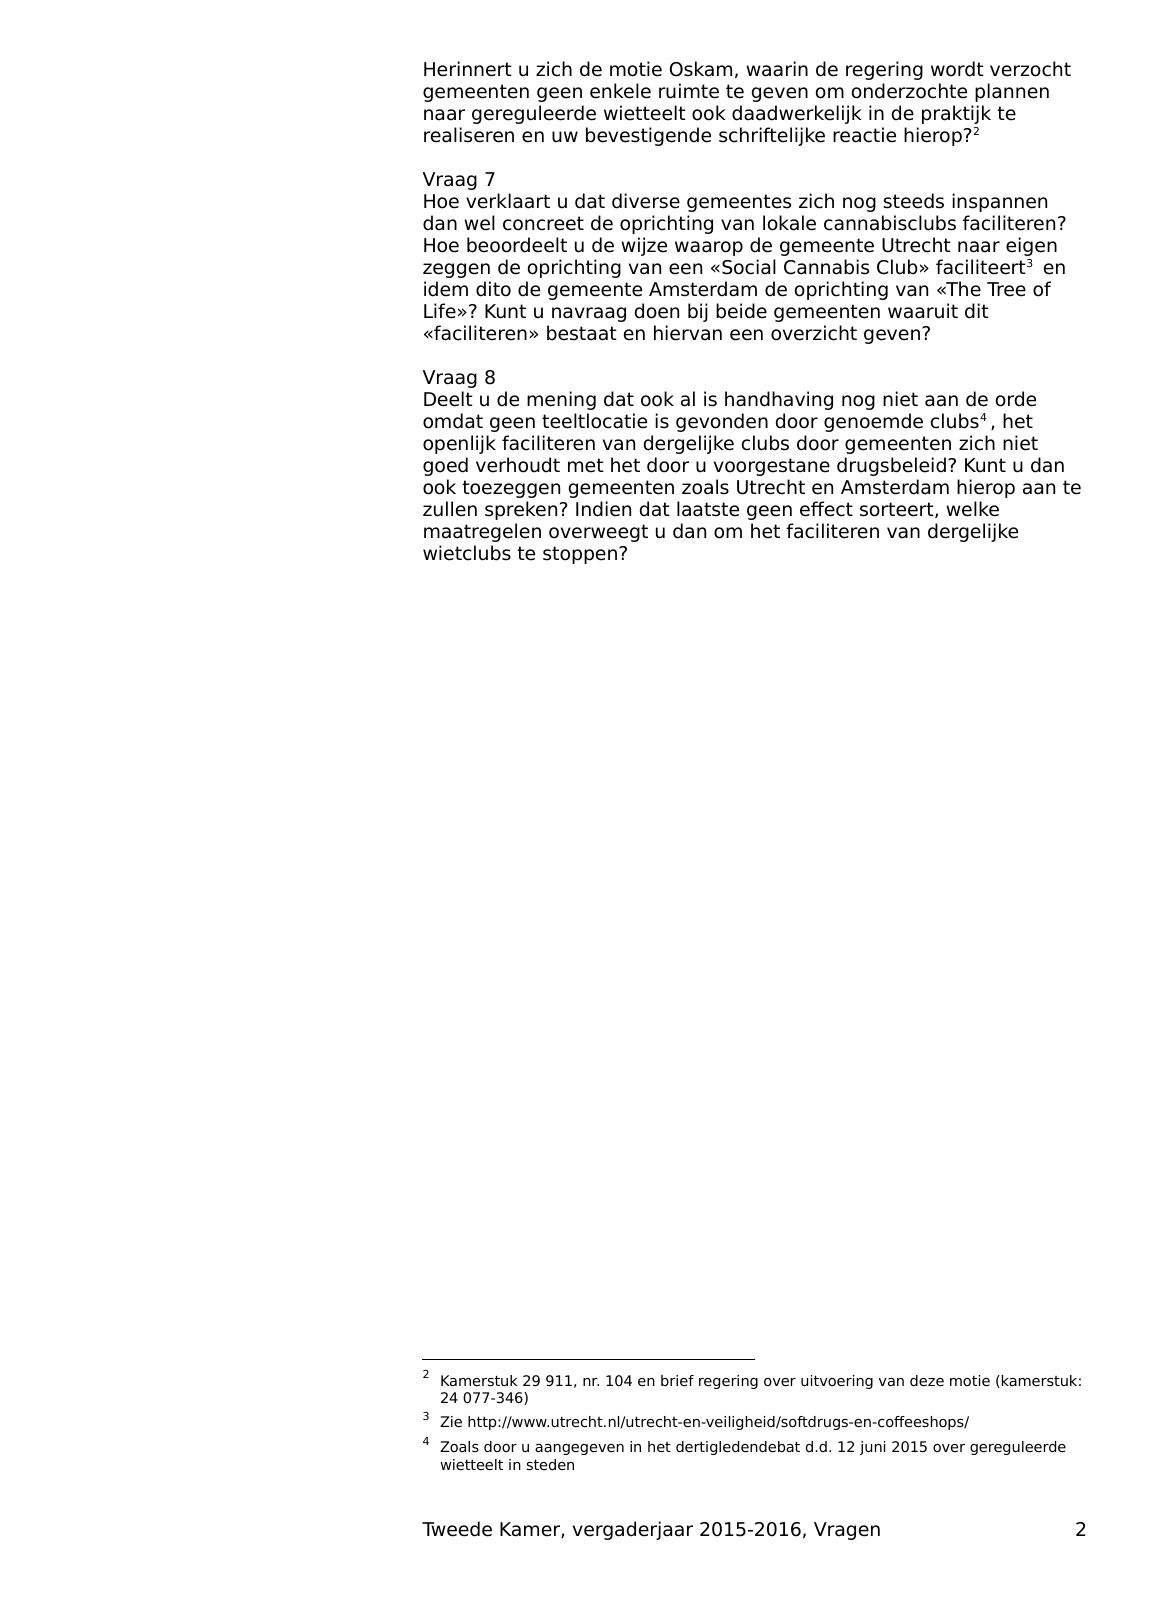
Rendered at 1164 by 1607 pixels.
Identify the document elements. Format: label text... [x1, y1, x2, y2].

text Deelt u de mening dat ook al is handhaving nog niet aan de orde omdat geen teeltlocatie is gevonden door genoemde clubs, het openlijk faciliteren van dergelijke clubs door gemeenten zich niet goed verhoudt met het door u voorgestane drugsbeleid? Kunt u dan ook toezeggen gemeenten zoals Utrecht en Amsterdam hierop aan te zullen spreken? Indien dat laatste geen effect sorteert, welke maatregelen overweegt u dan om het faciliteren van dergelijke wietclubs te stoppen? [422, 389, 1087, 565]
text Zoals door u aangegeven in het dertigledendebat d.d. 12 juni 2015 over gereguleerde wietteelt in steden [422, 1435, 1087, 1474]
text Zie http://www.utrecht.nl/utrecht-en-veiligheid/softdrugs-en-coffeeshops/ [422, 1410, 1087, 1432]
text Vraag 8 [422, 367, 1087, 389]
text Hoe verklaart u dat diverse gemeentes zich nog steeds inspannen dan wel concreet de oprichting van lokale cannabisclubs faciliteren? Hoe beoordeelt u de wijze waarop de gemeente Utrecht naar eigen zeggen de oprichting van een «Social Cannabis Club» faciliteert en idem dito de gemeente Amsterdam de oprichting van «The Tree of Life»? Kunt u navraag doen bij beide gemeenten waaruit dit «faciliteren» bestaat en hiervan een overzicht geven? [422, 191, 1087, 345]
text Vraag 7 [422, 169, 1087, 191]
text Herinnert u zich de motie Oskam, waarin de regering wordt verzocht gemeenten geen enkele ruimte te geven om onderzochte plannen naar gereguleerde wietteelt ook daadwerkelijk in de praktijk te realiseren en uw bevestigende schriftelijke reactie hierop? [422, 59, 1087, 147]
text Kamerstuk 29 911, nr. 104 en brief regering over uitvoering van deze motie (kamerstuk: 24 077-346) [422, 1368, 1087, 1407]
